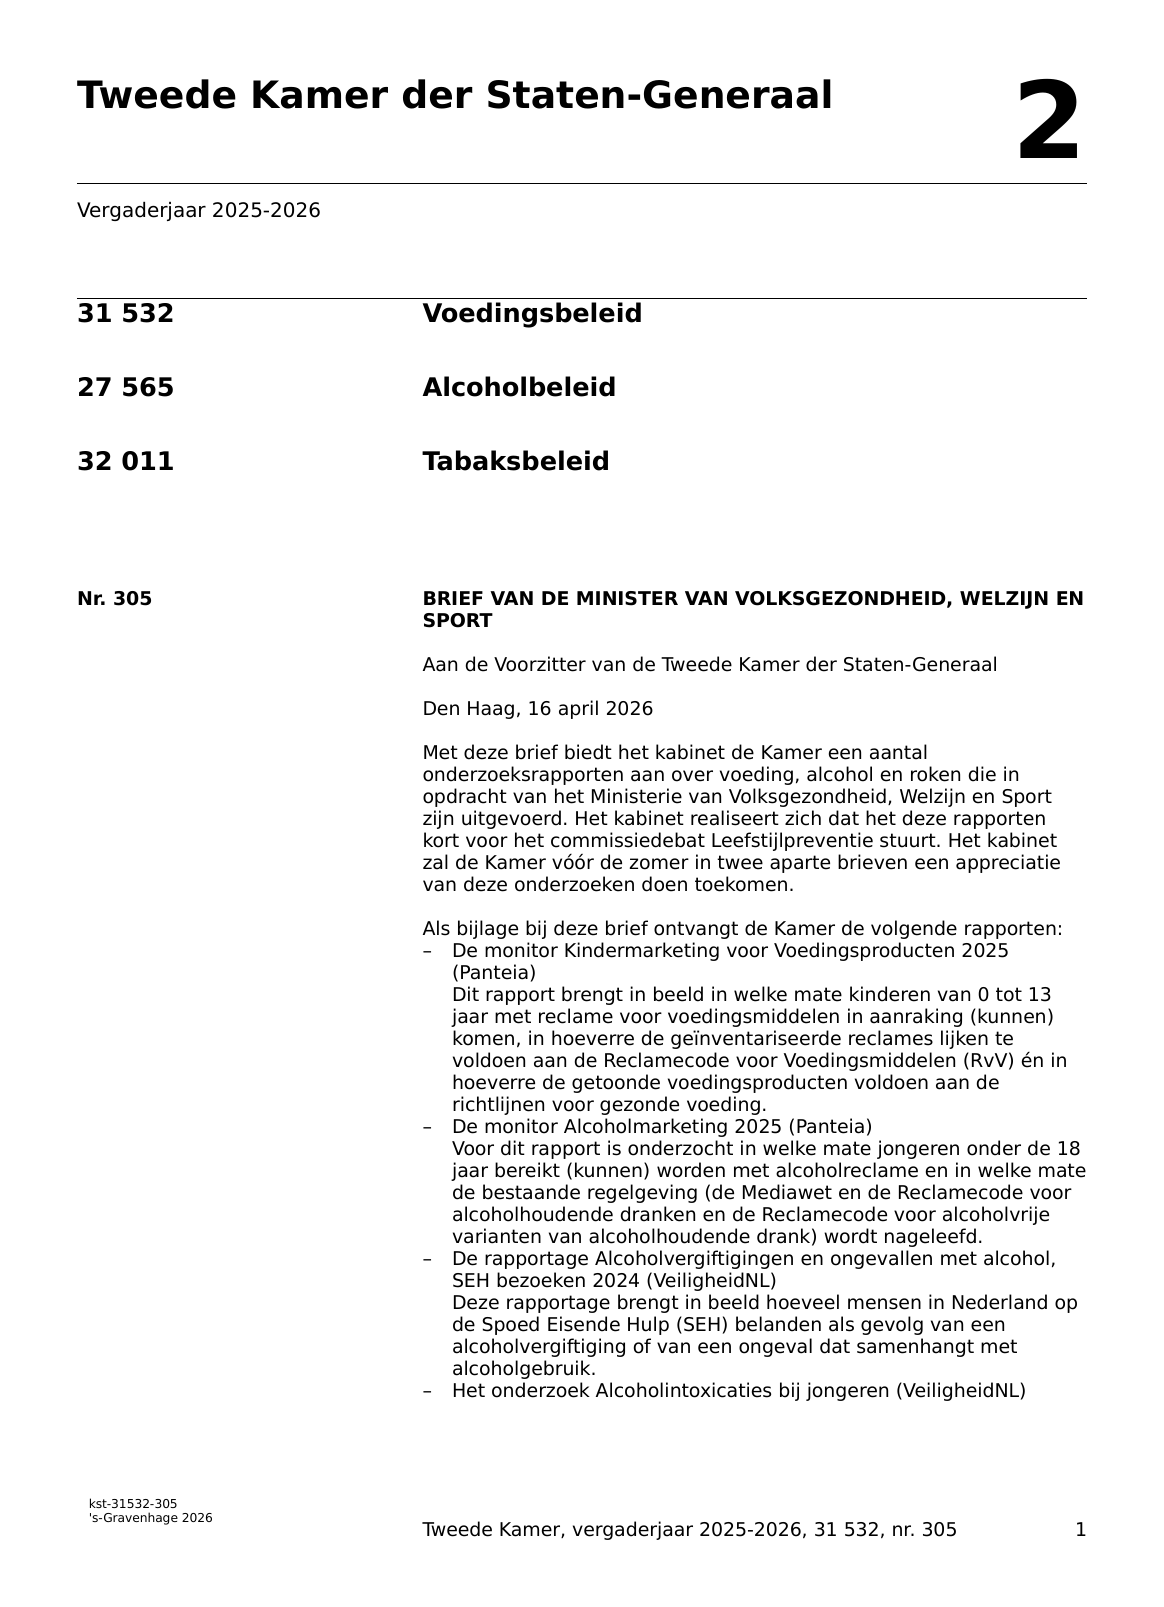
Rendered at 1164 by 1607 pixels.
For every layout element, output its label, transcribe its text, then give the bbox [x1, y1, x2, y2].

table_header Tweede Kamer der Staten-Generaal [77, 59, 886, 183]
table_header 2 [886, 59, 1087, 183]
table_cell Vergaderjaar 2025-2026 [77, 184, 1087, 298]
text – De monitor Kindermarketing voor Voedingsproducten 2025 (Panteia) [422, 940, 1087, 984]
text 's-Gravenhage 2026 [88, 1511, 323, 1525]
text – Het onderzoek Alcoholintoxicaties bij jongeren (VeiligheidNL) [422, 1380, 1087, 1402]
text Als bijlage bij deze brief ontvangt de Kamer de volgende rapporten: [422, 918, 1087, 940]
text Aan de Voorzitter van de Tweede Kamer der Staten-Generaal [422, 654, 1087, 676]
subtitle 32 011 Tabaksbeleid [77, 447, 1087, 477]
text kst-31532-305 [88, 1497, 323, 1511]
subtitle Nr. 305 BRIEF VAN DE MINISTER VAN VOLKSGEZONDHEID, WELZIJN EN SPORT [77, 588, 1087, 632]
text Dit rapport brengt in beeld in welke mate kinderen van 0 tot 13 jaar met reclame voor voedingsmiddelen in aanraking (kunnen) komen, in hoeverre de geïnventariseerde reclames lijken te voldoen aan de Reclamecode voor Voedingsmiddelen (RvV) én in hoeverre de getoonde voedingsproducten voldoen aan de richtlijnen voor gezonde voeding. [452, 984, 1087, 1116]
text Met deze brief biedt het kabinet de Kamer een aantal onderzoeksrapporten aan over voeding, alcohol en roken die in opdracht van het Ministerie van Volksgezondheid, Welzijn en Sport zijn uitgevoerd. Het kabinet realiseert zich dat het deze rapporten kort voor het commissiedebat Leefstijlpreventie stuurt. Het kabinet zal de Kamer vóór de zomer in twee aparte brieven een appreciatie van deze onderzoeken doen toekomen. [422, 742, 1087, 896]
text Voor dit rapport is onderzocht in welke mate jongeren onder de 18 jaar bereikt (kunnen) worden met alcoholreclame en in welke mate de bestaande regelgeving (de Mediawet en de Reclamecode voor alcoholhoudende dranken en de Reclamecode voor alcoholvrije varianten van alcoholhoudende drank) wordt nageleefd. [452, 1138, 1087, 1248]
text Deze rapportage brengt in beeld hoeveel mensen in Nederland op de Spoed Eisende Hulp (SEH) belanden als gevolg van een alcoholvergiftiging of van een ongeval dat samenhangt met alcoholgebruik. [452, 1292, 1087, 1380]
subtitle 27 565 Alcoholbeleid [77, 373, 1087, 403]
text Den Haag, 16 april 2026 [422, 698, 1087, 720]
subtitle 31 532 Voedingsbeleid [77, 299, 1087, 329]
text – De rapportage Alcoholvergiftigingen en ongevallen met alcohol, SEH bezoeken 2024 (VeiligheidNL) [422, 1248, 1087, 1292]
text – De monitor Alcoholmarketing 2025 (Panteia) [422, 1116, 1087, 1138]
